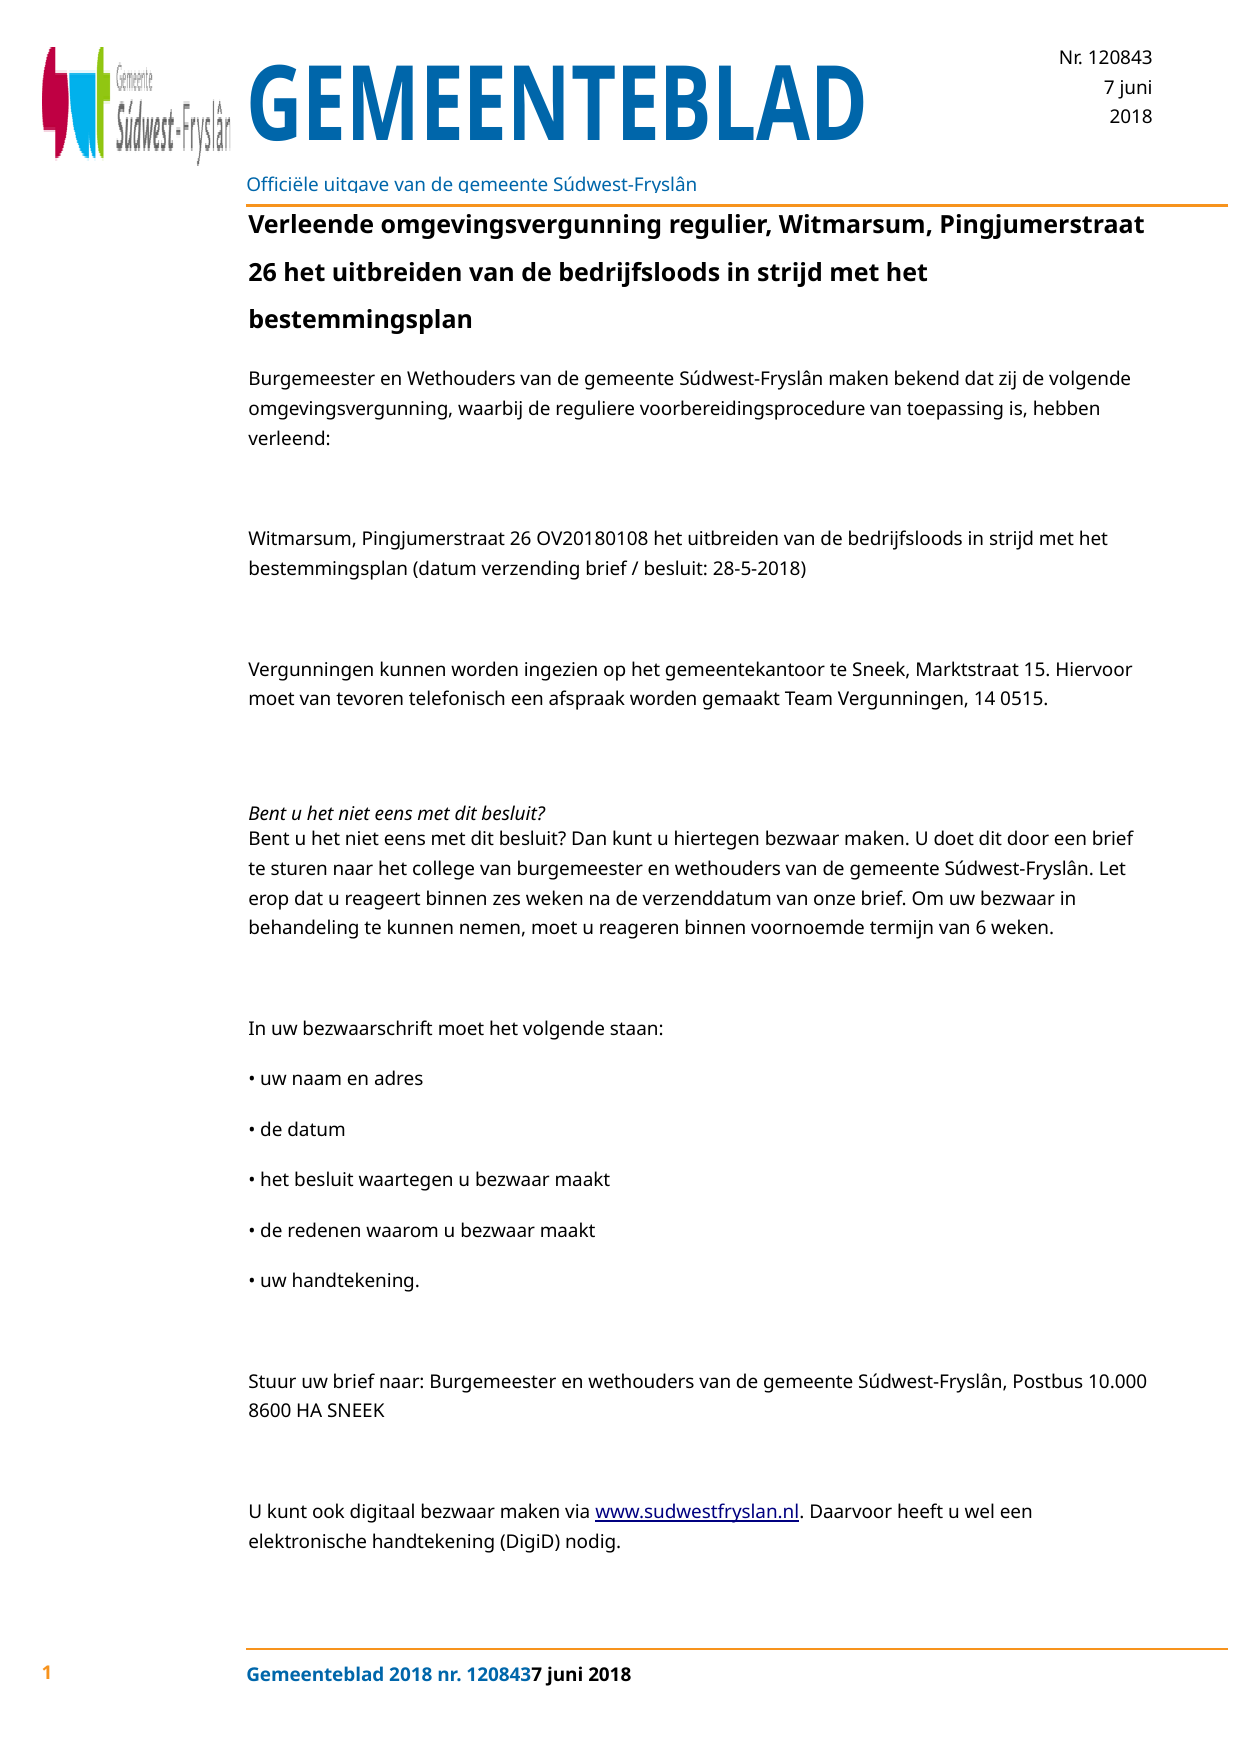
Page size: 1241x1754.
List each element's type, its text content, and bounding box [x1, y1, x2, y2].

text Verleende omgevingsvergunning regulier, Witmarsum, Pingjumerstraat 26 het uitbreiden van de bedrijfsloods in strijd met het bestemmingsplan [248, 207, 1152, 336]
text • uw naam en adres [248, 1066, 1152, 1091]
text U kunt ook digitaal bezwaar maken via www.sudwestfryslan.nl. Daarvoor heeft u wel een elektronische handtekening (DigiD) nodig. [248, 1498, 1152, 1554]
text Witmarsum, Pingjumerstraat 26 OV20180108 het uitbreiden van de bedrijfsloods in strijd met het bestemmingsplan (datum verzending brief / besluit: 28-5-2018) [248, 526, 1152, 581]
text In uw bezwaarschrift moet het volgende staan: [248, 1015, 1152, 1041]
text • uw handtekening. [248, 1267, 1152, 1293]
text Burgemeester en Wethouders van de gemeente Súdwest-Fryslân maken bekend dat zij de volgende omgevingsvergunning, waarbij de reguliere voorbereidingsprocedure van toepassing is, hebben verleend: [248, 366, 1152, 450]
text Bent u het niet eens met dit besluit? Dan kunt u hiertegen bezwaar maken. U doet dit door een brief te sturen naar het college van burgemeester en wethouders van de gemeente Súdwest-Fryslân. Let erop dat u reageert binnen zes weken na de verzenddatum van onze brief. Om uw bezwaar in behandeling te kunnen nemen, moet u reageren binnen voornoemde termijn van 6 weken. [248, 826, 1152, 940]
text Vergunningen kunnen worden ingezien op het gemeentekantoor te Sneek, Marktstraat 15. Hiervoor moet van tevoren telefonisch een afspraak worden gemaakt Team Vergunningen, 14 0515. [248, 656, 1152, 711]
text • de datum [248, 1116, 1152, 1142]
text • het besluit waartegen u bezwaar maakt [248, 1166, 1152, 1192]
text • de redenen waarom u bezwaar maakt [248, 1217, 1152, 1243]
text Stuur uw brief naar: Burgemeester en wethouders van de gemeente Súdwest-Fryslân, Postbus 10.000 8600 HA SNEEK [248, 1368, 1152, 1423]
text Bent u het niet eens met dit besluit? [248, 800, 1152, 826]
picture [41, 47, 231, 172]
